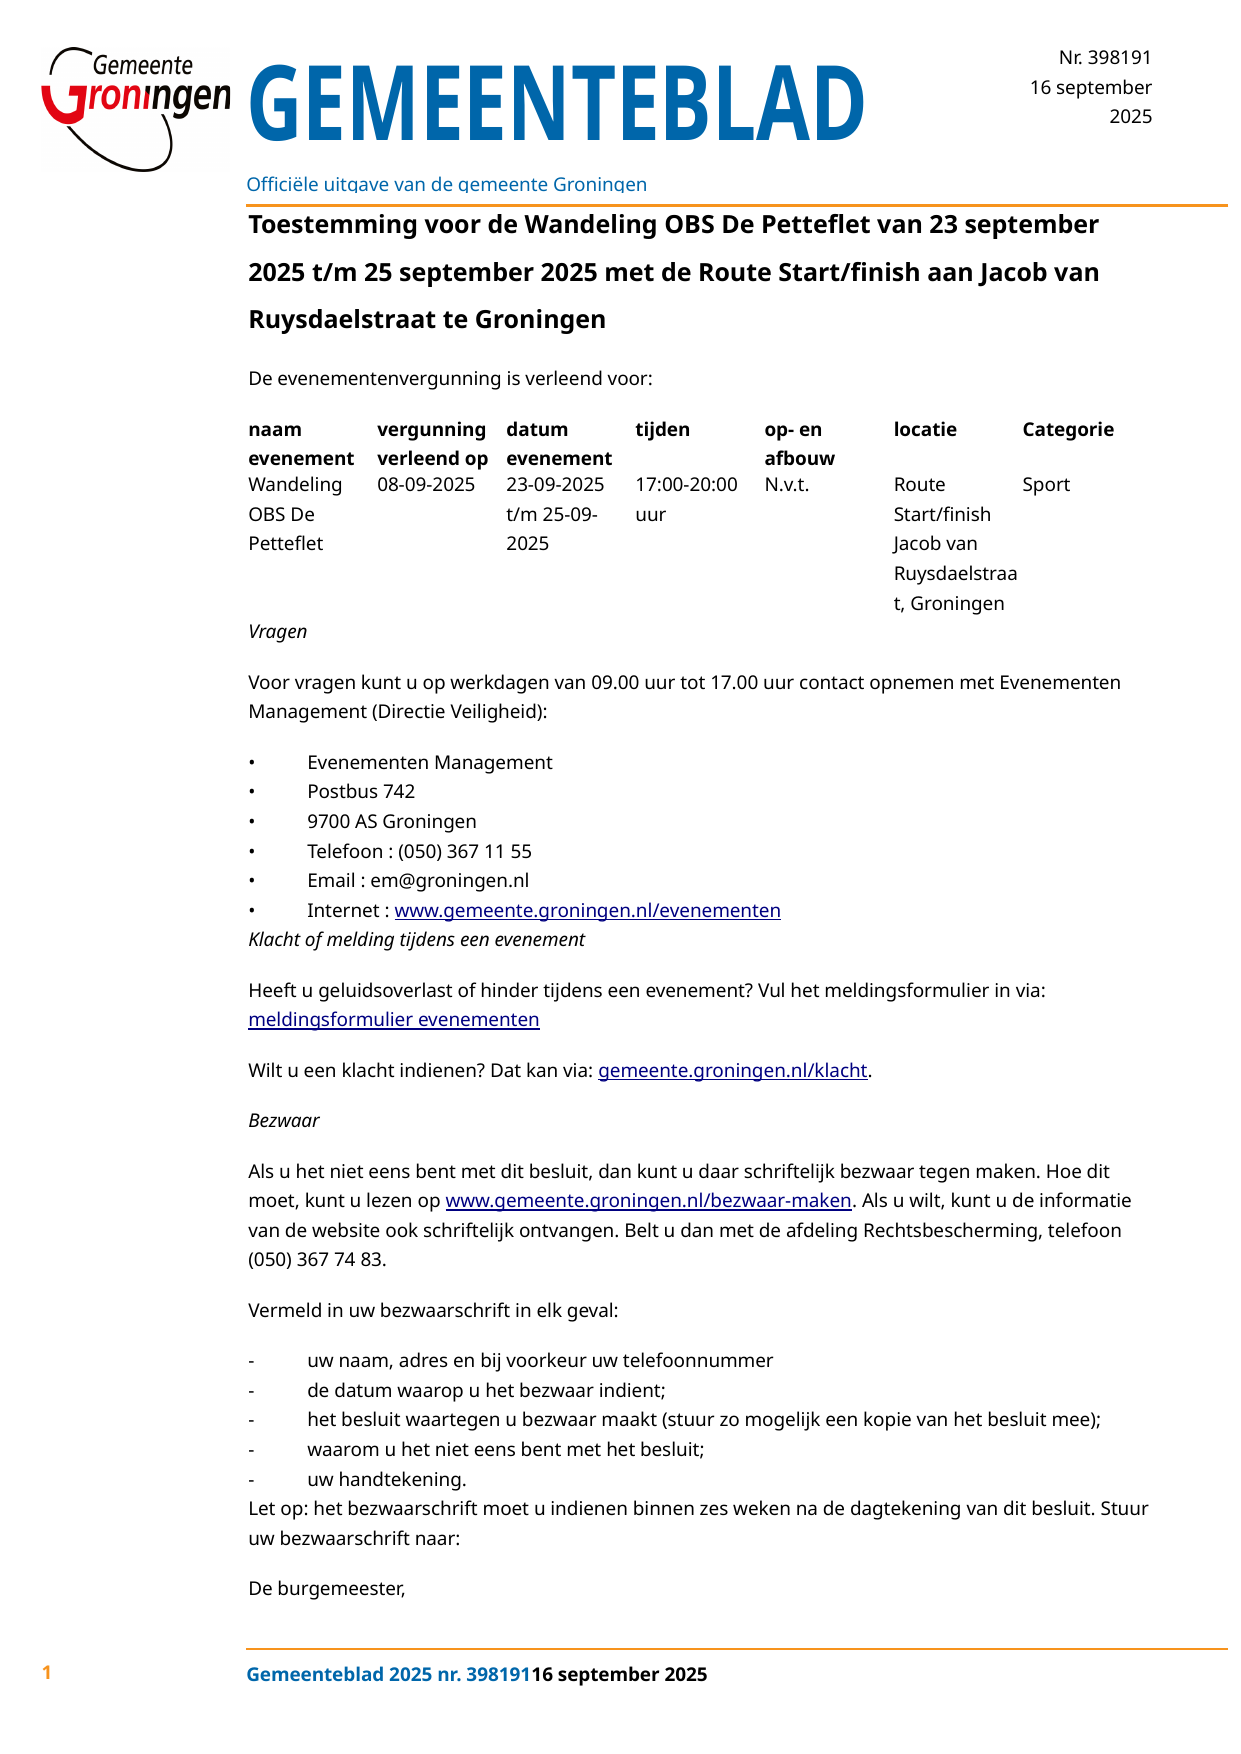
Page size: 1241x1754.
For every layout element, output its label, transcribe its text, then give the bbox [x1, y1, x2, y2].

table_header op- en afbouw [764, 416, 893, 471]
list Internet : www.gemeente.groningen.nl/evenementen [248, 897, 1152, 923]
text Voor vragen kunt u op werkdagen van 09.00 uur tot 17.00 uur contact opnemen met Evenementen Management (Directie Veiligheid): [248, 669, 1152, 724]
text Vragen [248, 619, 1152, 644]
text Wilt u een klacht indienen? Dat kan via: gemeente.groningen.nl/klacht. [248, 1057, 1152, 1083]
table_header locatie [894, 416, 1022, 471]
list uw handtekening. [248, 1466, 1152, 1491]
list de datum waarop u het bezwaar indient; [248, 1377, 1152, 1403]
text Klacht of melding tijdens een evenement [248, 927, 1152, 952]
text Heeft u geluidsoverlast of hinder tijdens een evenement? Vul het meldingsformulier in via: meldingsformulier evenementen [248, 977, 1152, 1032]
picture [41, 47, 231, 172]
text Als u het niet eens bent met dit besluit, dan kunt u daar schriftelijk bezwaar tegen maken. Hoe dit moet, kunt u lezen op www.gemeente.groningen.nl/bezwaar-maken. Als u wilt, kunt u de informatie van de website ook schriftelijk ontvangen. Belt u dan met de afdeling Rechtsbescherming, telefoon (050) 367 74 83. [248, 1158, 1152, 1272]
text Vermeld in uw bezwaarschrift in elk geval: [248, 1297, 1152, 1323]
text De evenementenvergunning is verleend voor: [248, 366, 1152, 391]
text Let op: het bezwaarschrift moet u indienen binnen zes weken na de dagtekening van dit besluit. Stuur uw bezwaarschrift naar: [248, 1495, 1152, 1551]
table_cell Route Start/finish Jacob van Ruysdaelstraat, Groningen [894, 471, 1022, 615]
table_cell 23-09-2025 t/m 25-09-2025 [506, 471, 635, 615]
table_header datum evenement [506, 416, 635, 471]
table_cell Wandeling OBS De Petteflet [248, 471, 377, 615]
list het besluit waartegen u bezwaar maakt (stuur zo mogelijk een kopie van het besluit mee); [248, 1407, 1152, 1432]
list waarom u het niet eens bent met het besluit; [248, 1436, 1152, 1462]
table_header tijden [635, 416, 764, 471]
list Telefoon : (050) 367 11 55 [248, 838, 1152, 863]
list uw naam, adres en bij voorkeur uw telefoonnummer [248, 1347, 1152, 1373]
table_cell 17:00-20:00 uur [635, 471, 764, 615]
text Bezwaar [248, 1107, 1152, 1133]
table_cell 08-09-2025 [377, 471, 506, 615]
text De burgemeester, [248, 1575, 1152, 1601]
list 9700 AS Groningen [248, 808, 1152, 834]
table_header Categorie [1023, 416, 1152, 471]
table_header vergunning verleend op [377, 416, 506, 471]
table_header naam evenement [248, 416, 377, 471]
list Postbus 742 [248, 779, 1152, 804]
text Toestemming voor de Wandeling OBS De Petteflet van 23 september 2025 t/m 25 september 2025 met de Route Start/finish aan Jacob van Ruysdaelstraat te Groningen [248, 207, 1152, 336]
list Evenementen Management [248, 749, 1152, 775]
table_cell N.v.t. [764, 471, 893, 615]
list Email : em@groningen.nl [248, 867, 1152, 893]
table_cell Sport [1023, 471, 1152, 615]
